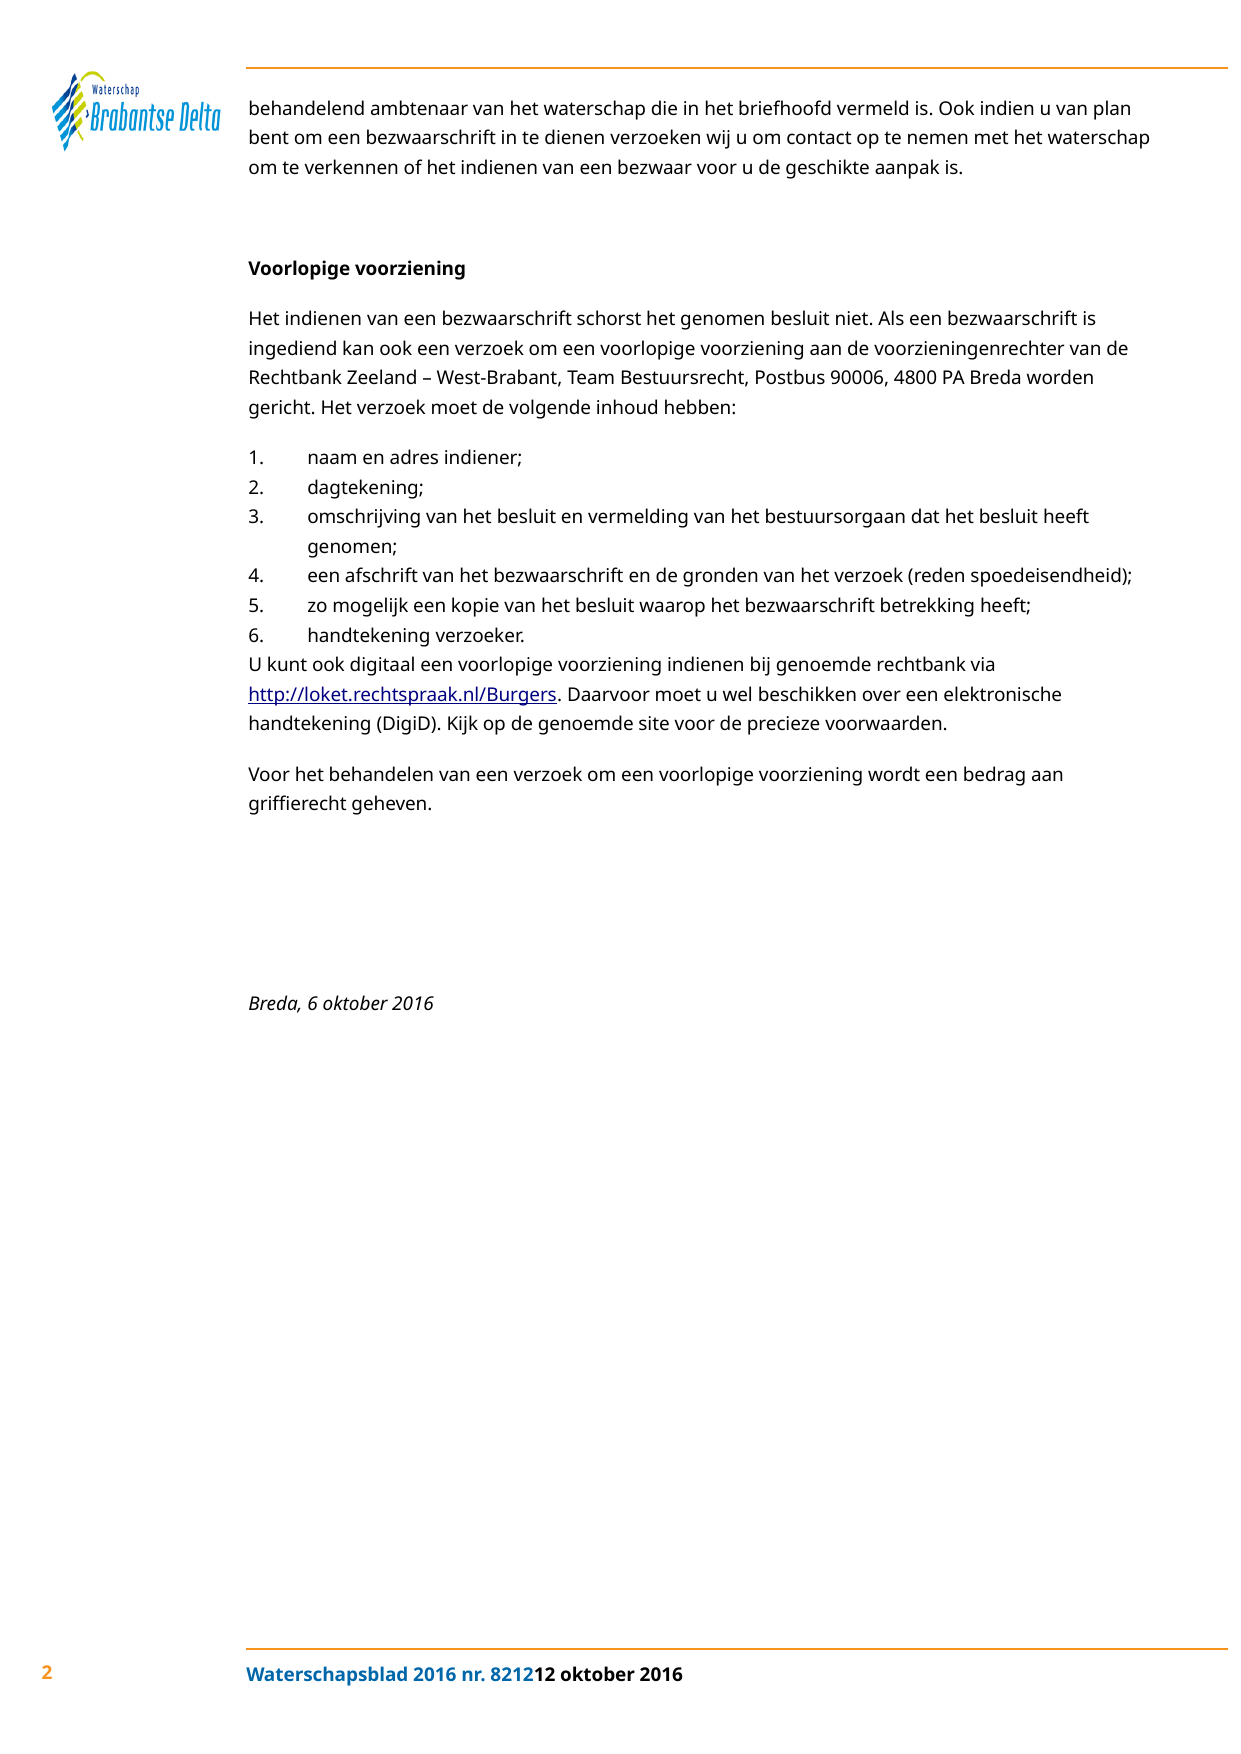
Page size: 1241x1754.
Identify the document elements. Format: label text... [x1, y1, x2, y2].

text Voor het behandelen van een verzoek om een voorlopige voorziening wordt een bedrag aan griffierecht geheven. [248, 761, 1152, 816]
text Breda, 6 oktober 2016 [248, 990, 1152, 1015]
text behandelend ambtenaar van het waterschap die in het briefhoofd vermeld is. Ook indien u van plan bent om een bezwaarschrift in te dienen verzoeken wij u om contact op te nemen met het waterschap om te verkennen of het indienen van een bezwaar voor u de geschikte aanpak is. [248, 95, 1152, 180]
list zo mogelijk een kopie van het besluit waarop het bezwaarschrift betrekking heeft; [248, 592, 1152, 618]
text U kunt ook digitaal een voorlopige voorziening indienen bij genoemde rechtbank via http://loket.rechtspraak.nl/Burgers. Daarvoor moet u wel beschikken over een elektronische handtekening (DigiD). Kijk op de genoemde site voor de precieze voorwaarden. [248, 651, 1152, 736]
list handtekening verzoeker. [248, 622, 1152, 648]
list dagtekening; [248, 474, 1152, 500]
text Het indienen van een bezwaarschrift schorst het genomen besluit niet. Als een bezwaarschrift is ingediend kan ook een verzoek om een voorlopige voorziening aan de voorzieningenrechter van de Rechtbank Zeeland – West-Brabant, Team Bestuursrecht, Postbus 90006, 4800 PA Breda worden gericht. Het verzoek moet de volgende inhoud hebben: [248, 305, 1152, 420]
list omschrijving van het besluit en vermelding van het bestuursorgaan dat het besluit heeft genomen; [248, 503, 1152, 559]
list een afschrift van het bezwaarschrift en de gronden van het verzoek (reden spoedeisendheid); [248, 563, 1152, 588]
list naam en adres indiener; [248, 444, 1152, 470]
picture [41, 47, 231, 172]
text Voorlopige voorziening [248, 255, 1152, 281]
